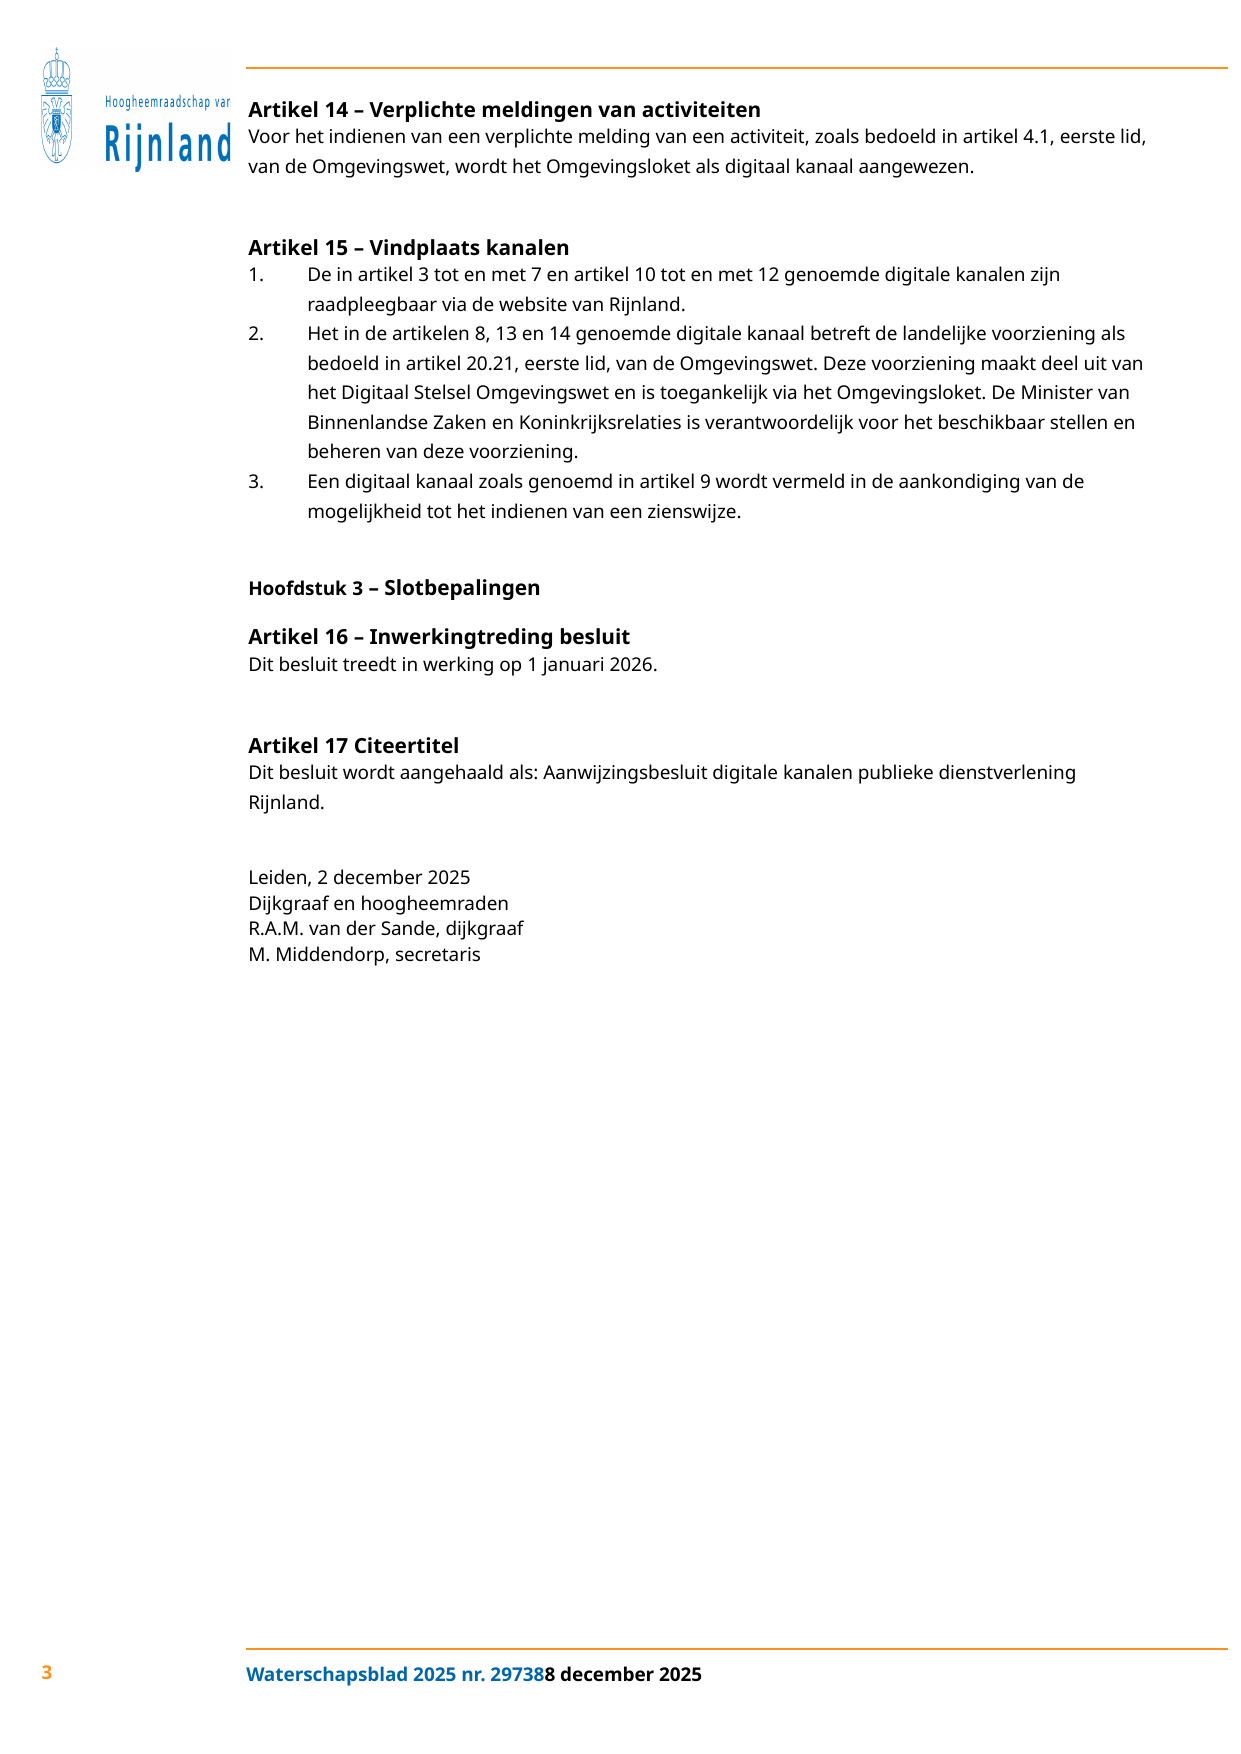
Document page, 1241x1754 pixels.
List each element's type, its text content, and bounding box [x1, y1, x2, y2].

text M. Middendorp, secretaris [248, 941, 1152, 967]
picture [41, 47, 231, 172]
text Dit besluit wordt aangehaald als: Aanwijzingsbesluit digitale kanalen publieke dienstverlening Rijnland. [248, 759, 1152, 814]
text R.A.M. van der Sande, dijkgraaf [248, 916, 1152, 941]
text Dit besluit treedt in werking op 1 januari 2026. [248, 651, 1152, 677]
text Dijkgraaf en hoogheemraden [248, 890, 1152, 916]
text Artikel 15 – Vindplaats kanalen [248, 233, 1152, 261]
text Artikel 14 – Verplichte meldingen van activiteiten [248, 95, 1152, 123]
text Artikel 17 Citeertitel [248, 731, 1152, 759]
text Voor het indienen van een verplichte melding van een activiteit, zoals bedoeld in artikel 4.1, eerste lid, van de Omgevingswet, wordt het Omgevingsloket als digitaal kanaal aangewezen. [248, 123, 1152, 178]
list Het in de artikelen 8, 13 en 14 genoemde digitale kanaal betreft de landelijke voorziening als bedoeld in artikel 20.21, eerste lid, van de Omgevingswet. Deze voorziening maakt deel uit van het Digitaal Stelsel Omgevingswet en is toegankelijk via het Omgevingsloket. De Minister van Binnenlandse Zaken en Koninkrijksrelaties is verantwoordelijk voor het beschikbaar stellen en beheren van deze voorziening. [248, 320, 1152, 464]
text Leiden, 2 december 2025 [248, 864, 1152, 890]
list De in artikel 3 tot en met 7 en artikel 10 tot en met 12 genoemde digitale kanalen zijn raadpleegbaar via de website van Rijnland. [248, 261, 1152, 317]
text Hoofdstuk 3 – Slotbepalingen [248, 573, 1152, 602]
text Artikel 16 – Inwerkingtreding besluit [248, 622, 1152, 651]
list Een digitaal kanaal zoals genoemd in artikel 9 wordt vermeld in de aankondiging van de mogelijkheid tot het indienen van een zienswijze. [248, 468, 1152, 524]
